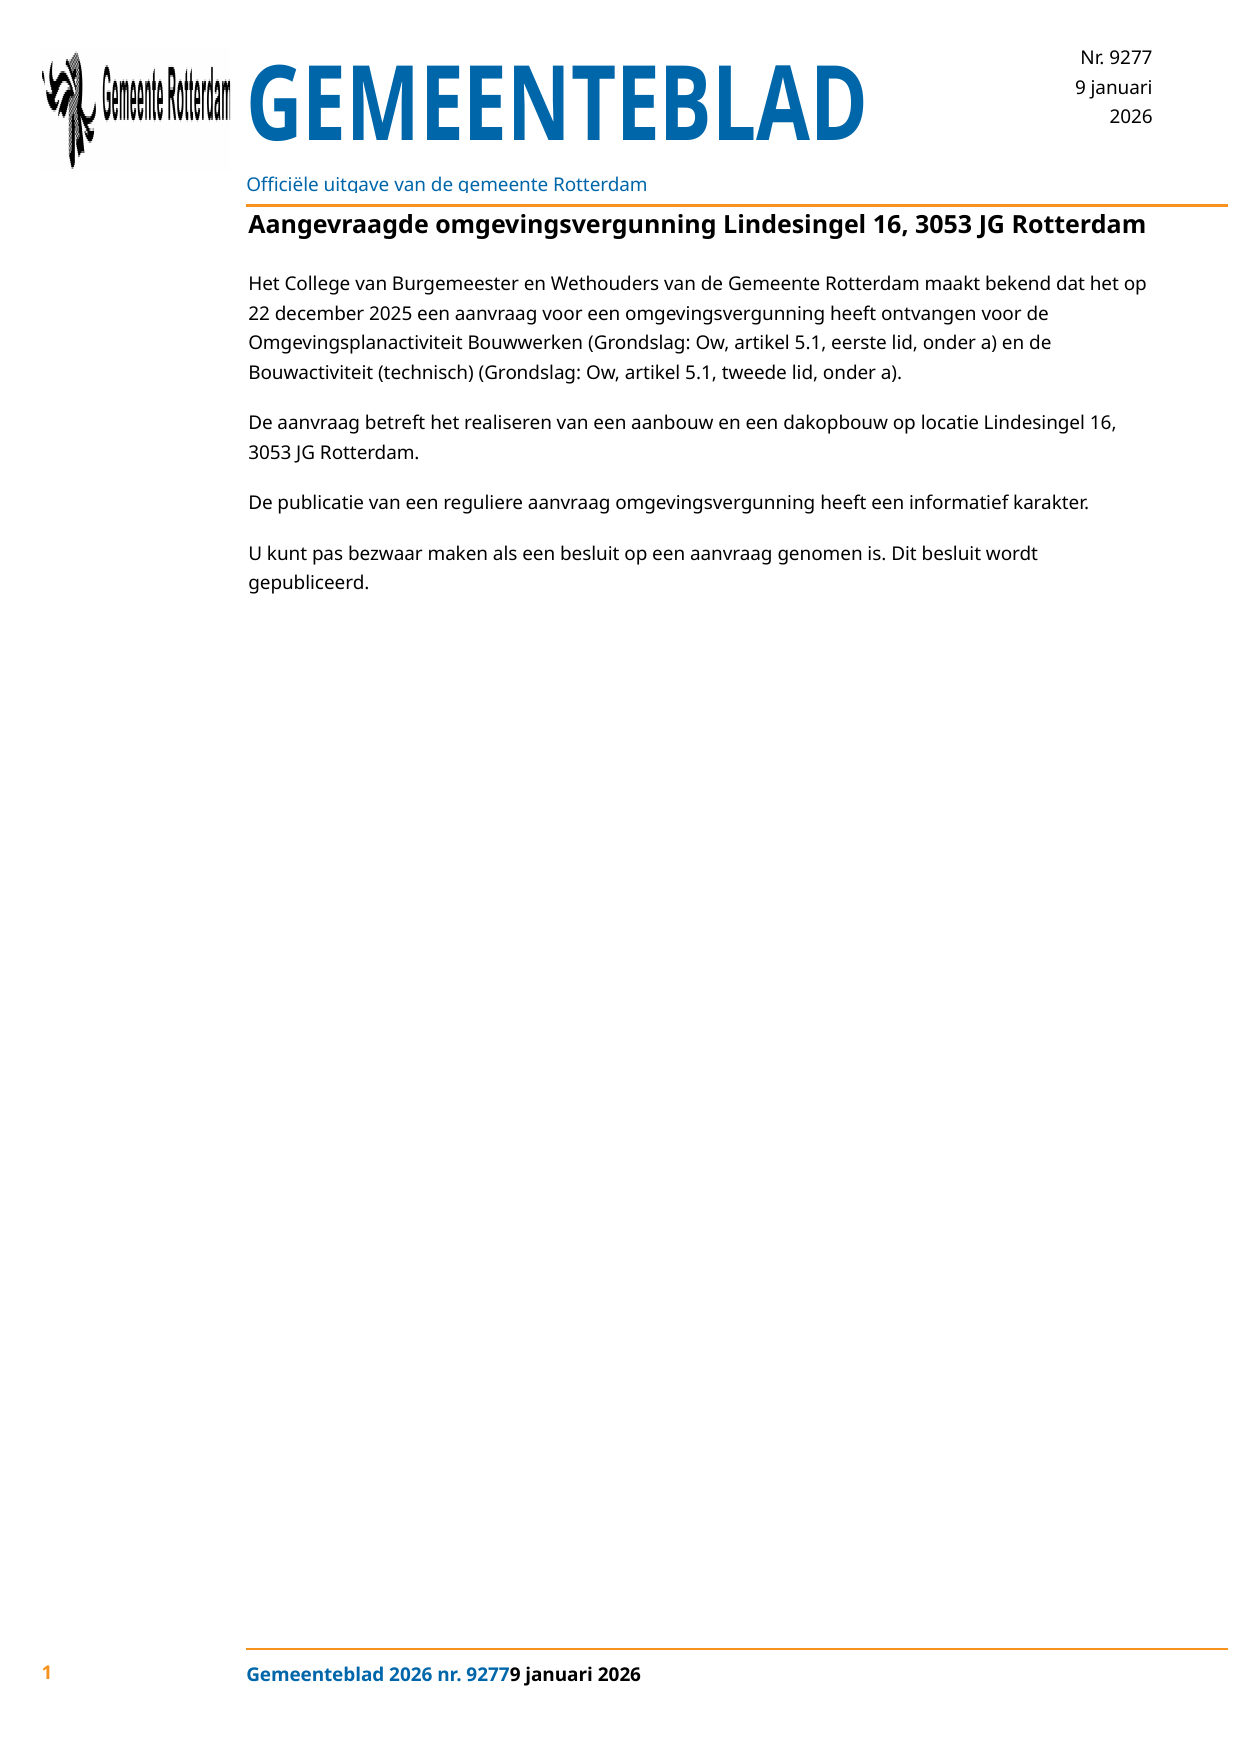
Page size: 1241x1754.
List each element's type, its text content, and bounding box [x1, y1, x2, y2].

text Het College van Burgemeester en Wethouders van de Gemeente Rotterdam maakt bekend dat het op 22 december 2025 een aanvraag voor een omgevingsvergunning heeft ontvangen voor de Omgevingsplanactiviteit Bouwwerken (Grondslag: Ow, artikel 5.1, eerste lid, onder a) en de Bouwactiviteit (technisch) (Grondslag: Ow, artikel 5.1, tweede lid, onder a). [248, 270, 1152, 385]
text De aanvraag betreft het realiseren van een aanbouw en een dakopbouw op locatie Lindesingel 16, 3053 JG Rotterdam. [248, 409, 1152, 465]
picture [41, 47, 231, 172]
text U kunt pas bezwaar maken als een besluit op een aanvraag genomen is. Dit besluit wordt gepubliceerd. [248, 540, 1152, 595]
text De publicatie van een reguliere aanvraag omgevingsvergunning heeft een informatief karakter. [248, 489, 1152, 515]
text Aangevraagde omgevingsvergunning Lindesingel 16, 3053 JG Rotterdam [248, 207, 1152, 241]
